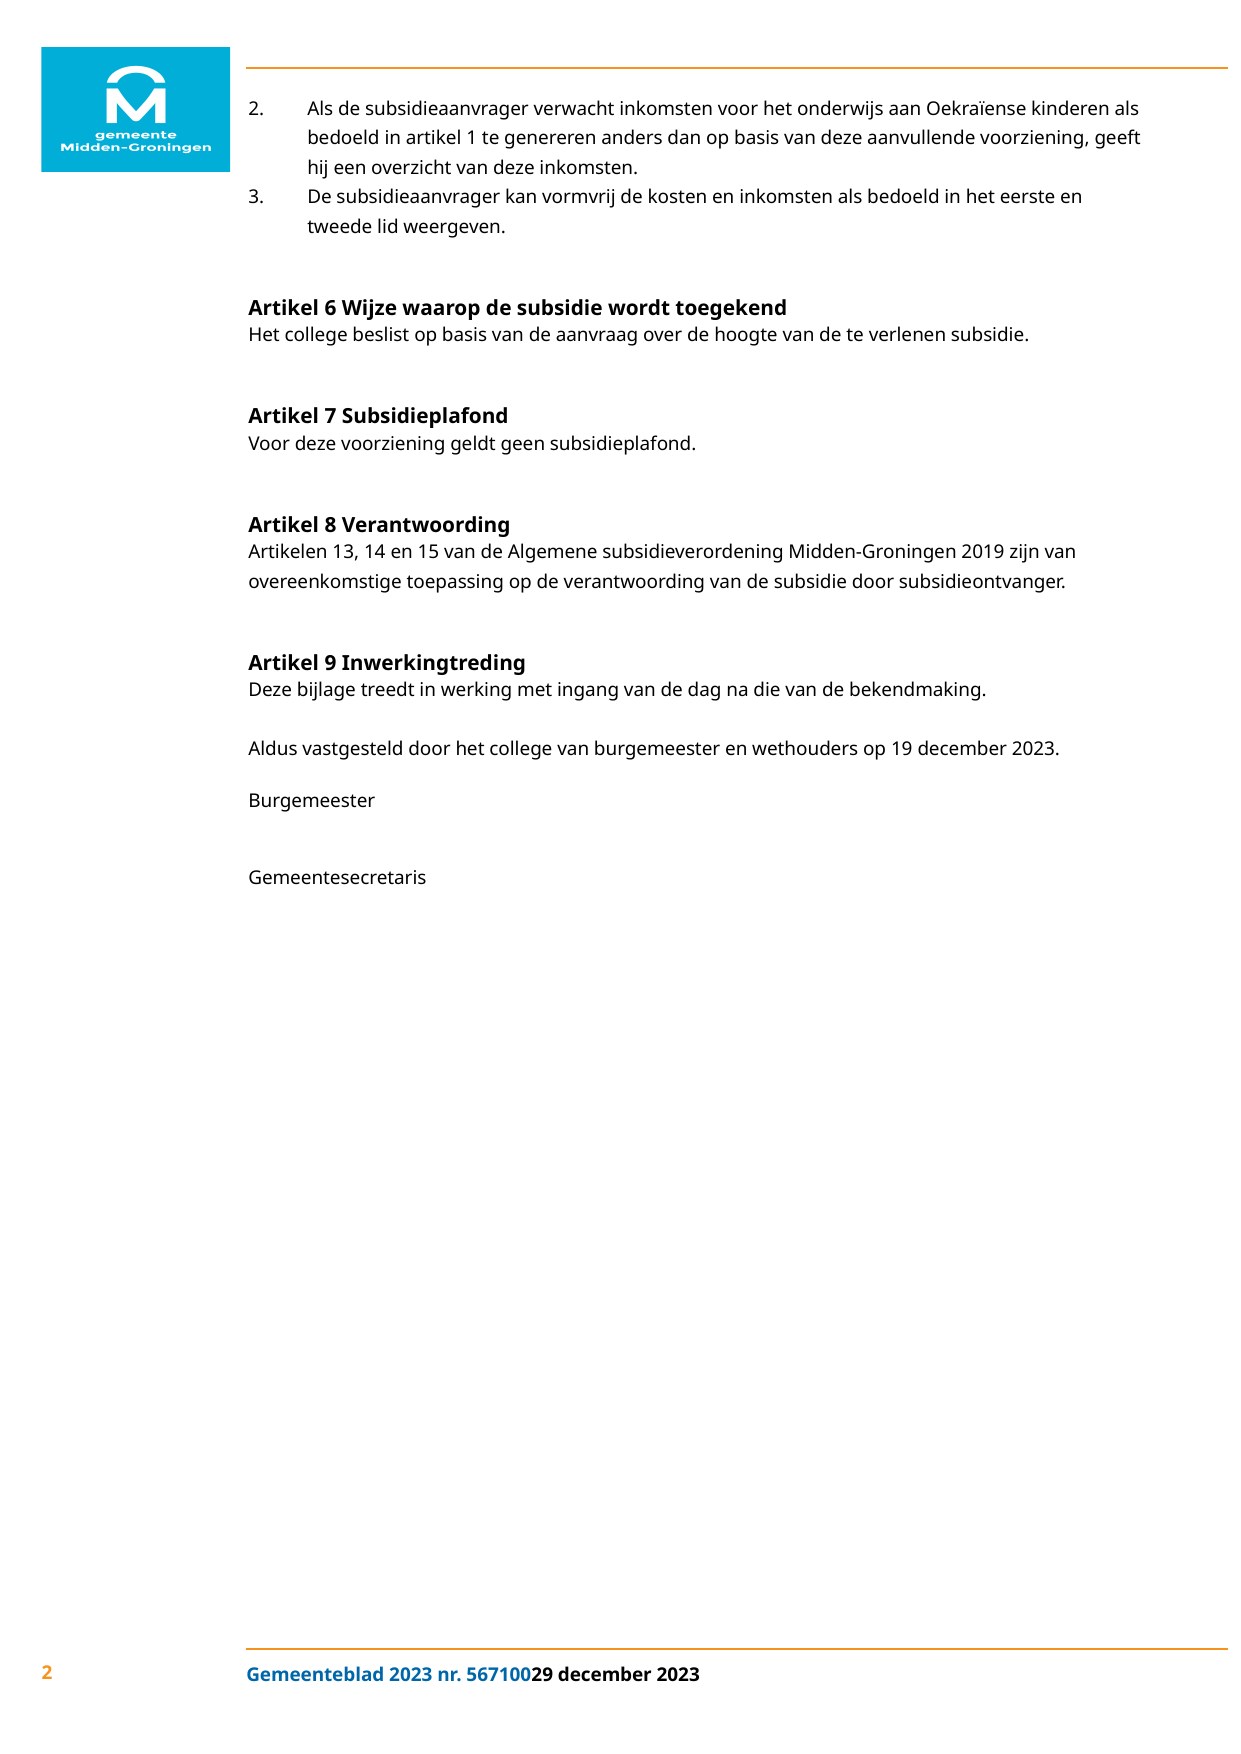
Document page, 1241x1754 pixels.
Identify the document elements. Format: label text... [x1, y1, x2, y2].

text Burgemeester [248, 787, 1152, 813]
text Artikel 8 Verantwoording [248, 510, 1152, 538]
list Als de subsidieaanvrager verwacht inkomsten voor het onderwijs aan Oekraïense kinderen als bedoeld in artikel 1 te genereren anders dan op basis van deze aanvullende voorziening, geeft hij een overzicht van deze inkomsten. [248, 95, 1152, 180]
text Gemeentesecretaris [248, 864, 1152, 890]
picture [108, 66, 164, 82]
text Deze bijlage treedt in werking met ingang van de dag na die van de bekendmaking. [248, 676, 1152, 702]
list De subsidieaanvrager kan vormvrij de kosten en inkomsten als bedoeld in het eerste en tweede lid weergeven. [248, 183, 1152, 239]
text Artikelen 13, 14 en 15 van de Algemene subsidieverordening Midden-Groningen 2019 zijn van overeenkomstige toepassing op de verantwoording van de subsidie door subsidieontvanger. [248, 538, 1152, 594]
text Artikel 7 Subsidieplafond [248, 402, 1152, 430]
picture [107, 89, 165, 122]
text Artikel 9 Inwerkingtreding [248, 648, 1152, 676]
text Artikel 6 Wijze waarop de subsidie wordt toegekend [248, 293, 1152, 322]
text Voor deze voorziening geldt geen subsidieplafond. [248, 430, 1152, 456]
text Het college beslist op basis van de aanvraag over de hoogte van de te verlenen subsidie. [248, 322, 1152, 347]
picture [184, 146, 190, 153]
text Aldus vastgesteld door het college van burgemeester en wethouders op 19 december 2023. [248, 736, 1152, 761]
